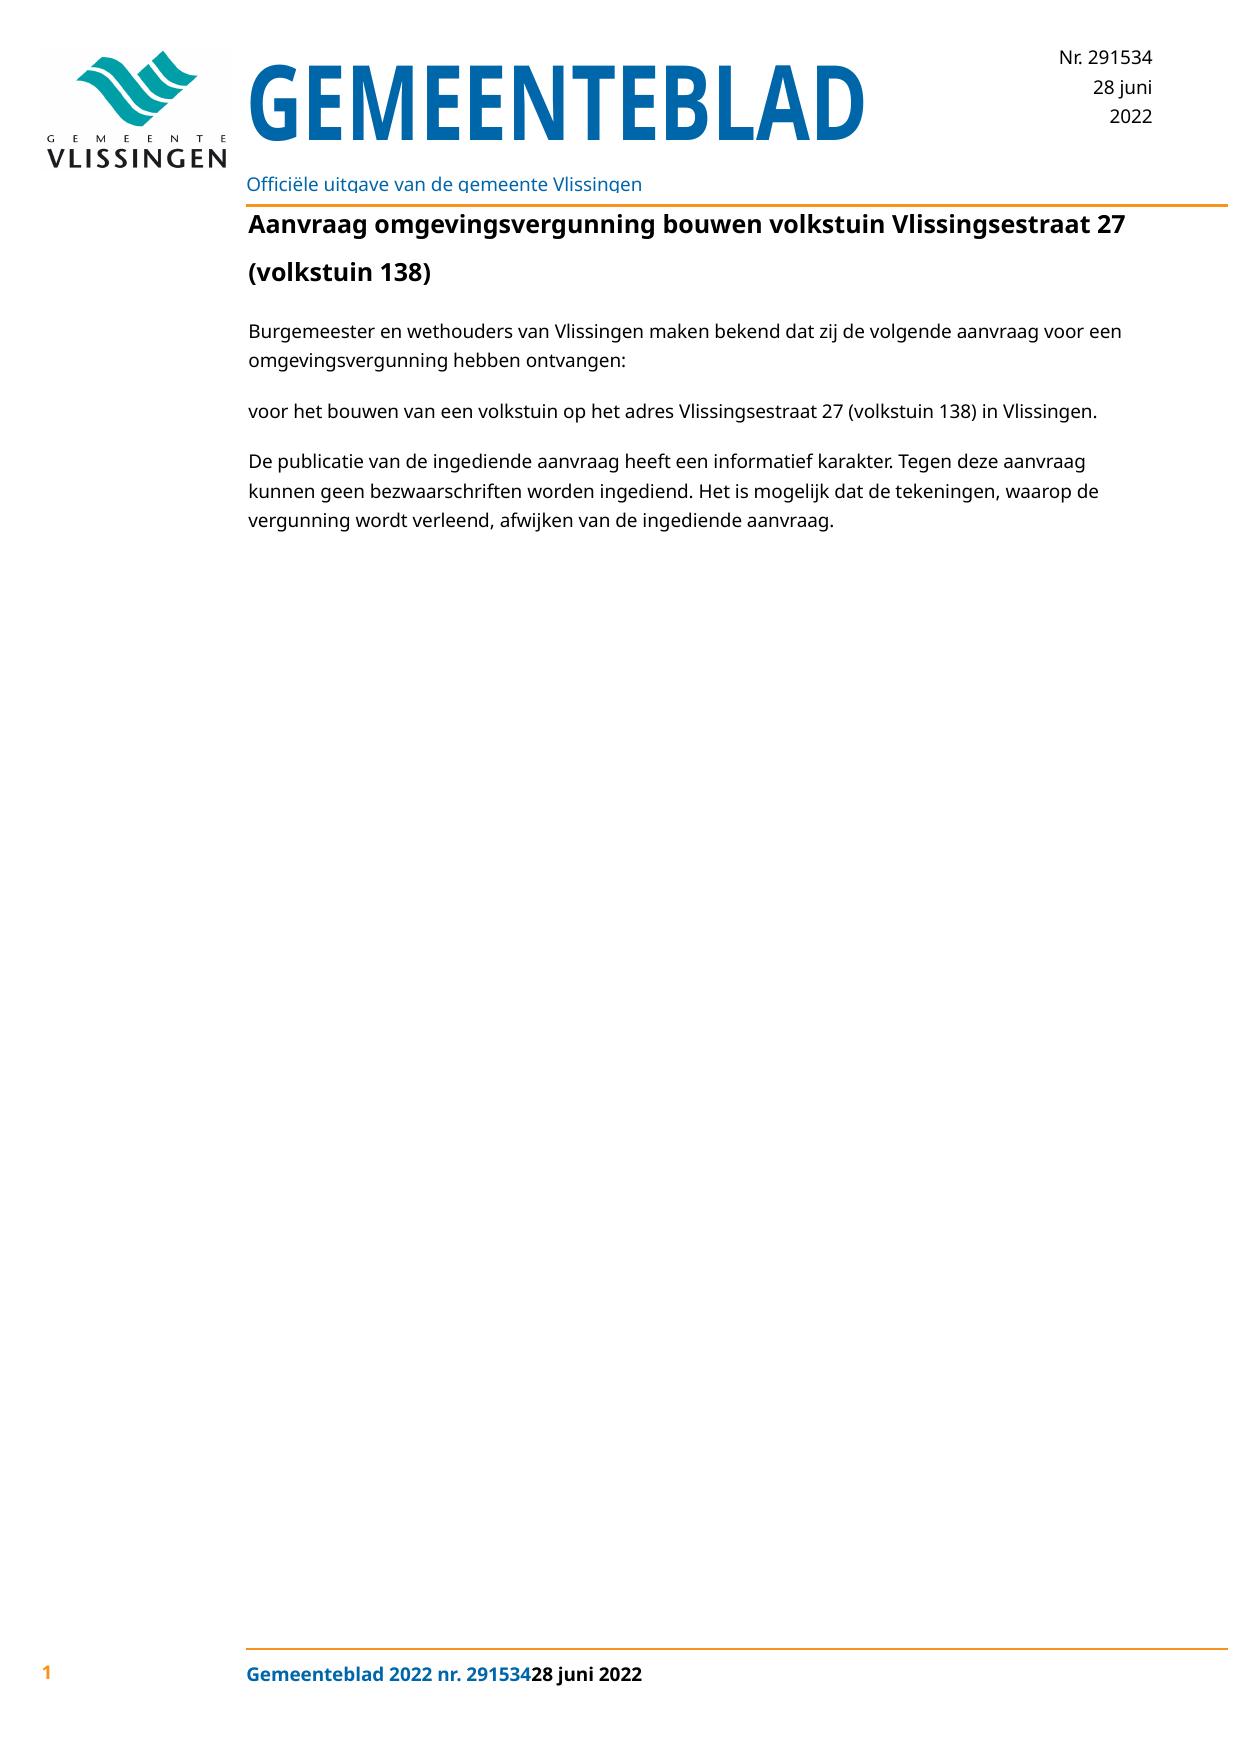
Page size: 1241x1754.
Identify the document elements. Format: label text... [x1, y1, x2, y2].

text voor het bouwen van een volkstuin op het adres Vlissingsestraat 27 (volkstuin 138) in Vlissingen. [248, 398, 1152, 424]
text De publicatie van de ingediende aanvraag heeft een informatief karakter. Tegen deze aanvraag kunnen geen bezwaarschriften worden ingediend. Het is mogelijk dat de tekeningen, waarop de vergunning wordt verleend, afwijken van de ingediende aanvraag. [248, 448, 1152, 533]
text Aanvraag omgevingsvergunning bouwen volkstuin Vlissingsestraat 27 (volkstuin 138) [248, 207, 1152, 288]
text Burgemeester en wethouders van Vlissingen maken bekend dat zij de volgende aanvraag voor een omgevingsvergunning hebben ontvangen: [248, 318, 1152, 373]
picture [41, 47, 231, 172]
